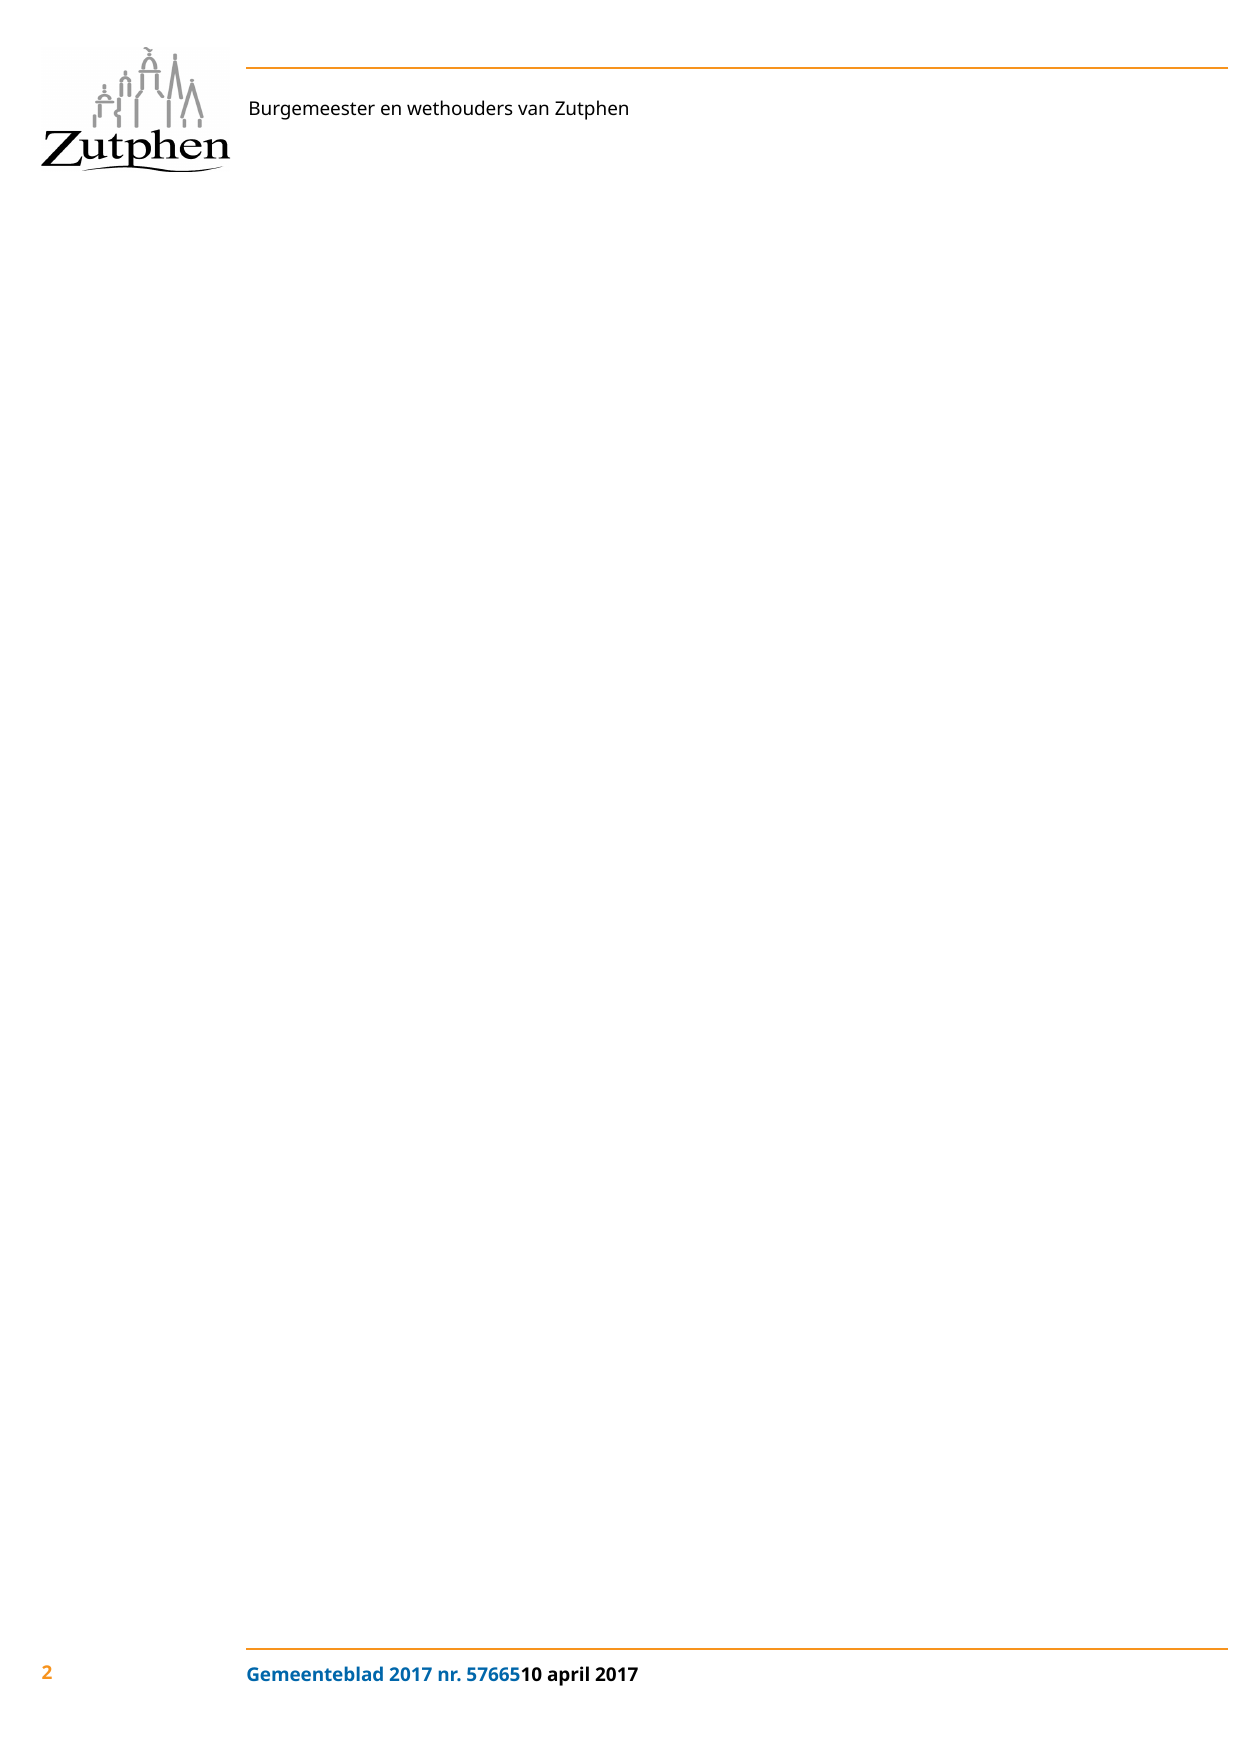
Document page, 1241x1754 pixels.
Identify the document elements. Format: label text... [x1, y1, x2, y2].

text Burgemeester en wethouders van Zutphen [248, 95, 1152, 121]
picture [41, 47, 231, 172]
